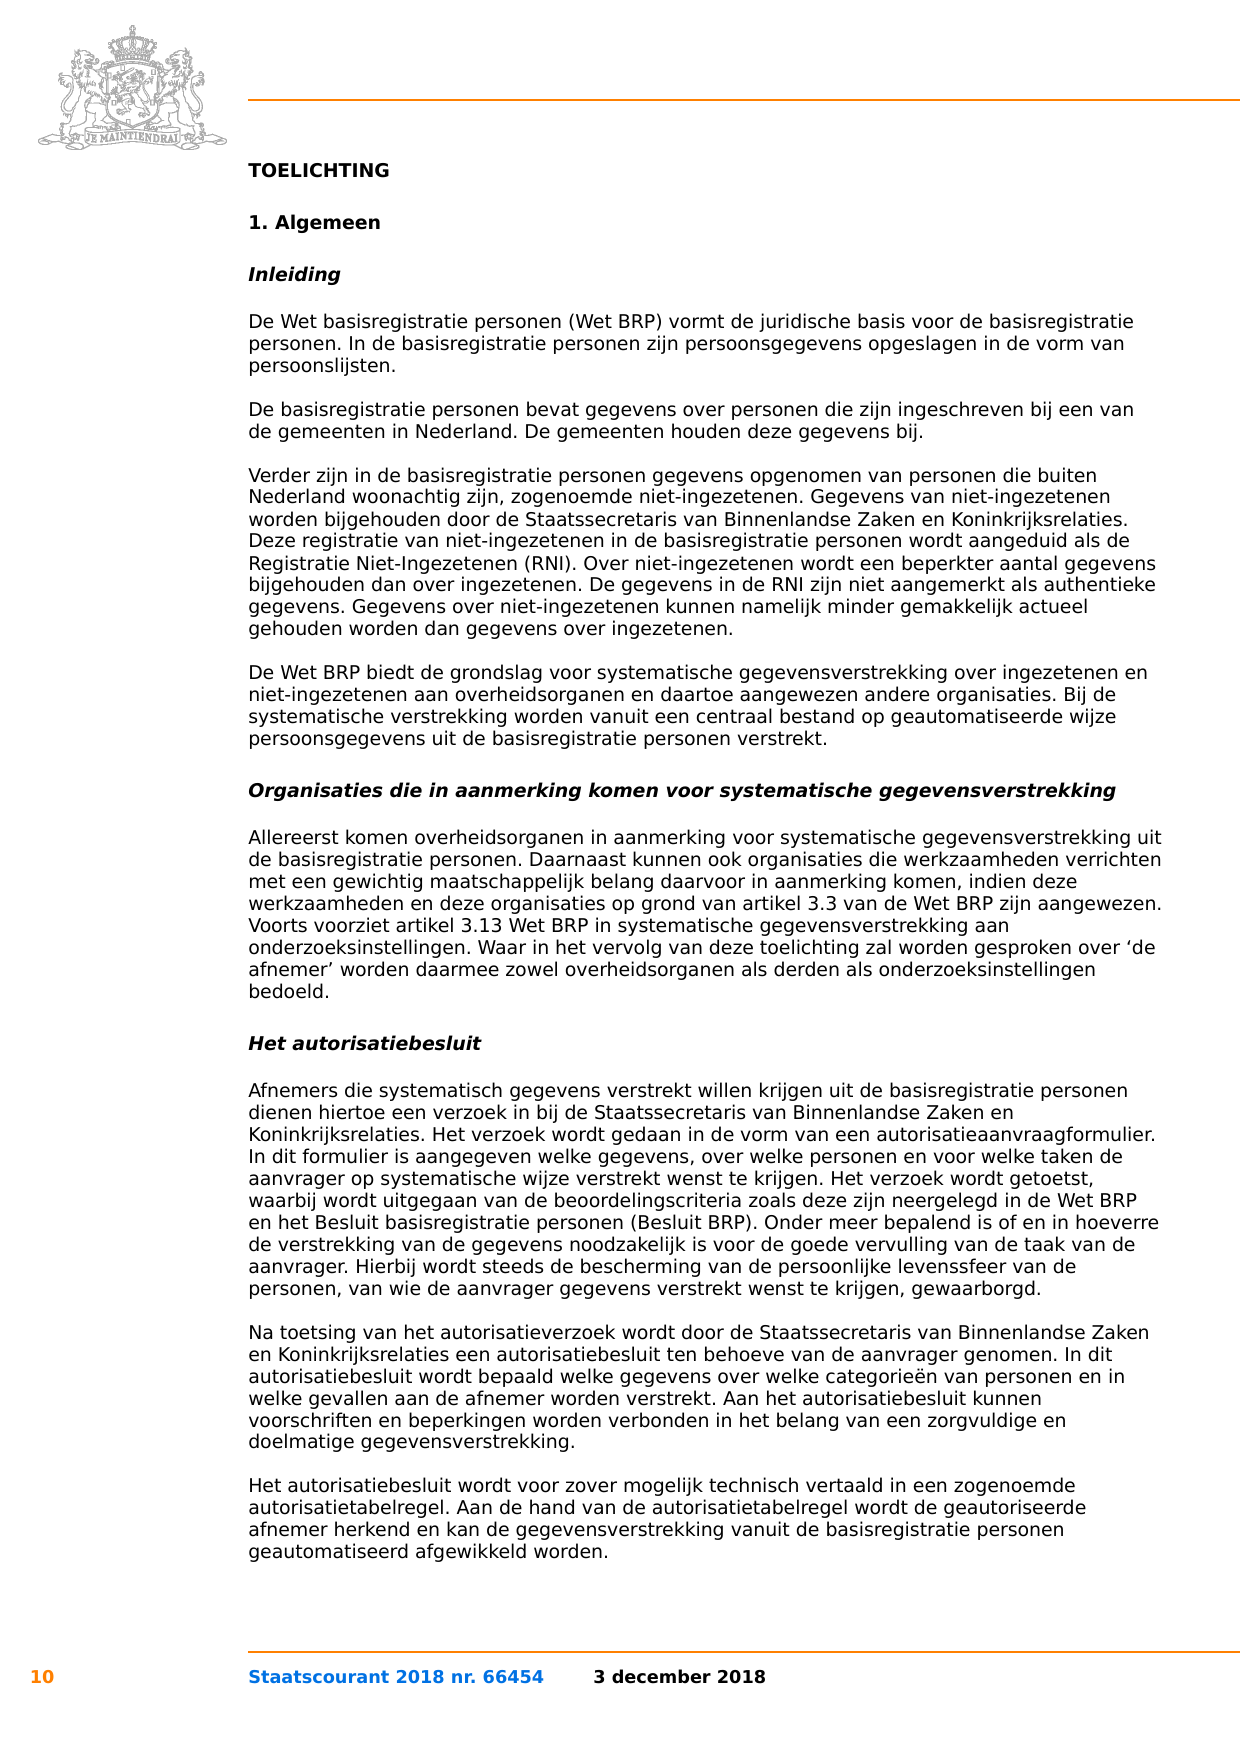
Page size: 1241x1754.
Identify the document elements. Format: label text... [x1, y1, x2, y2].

subtitle Organisaties die in aanmerking komen voor systematische gegevensverstrekking [248, 780, 1163, 802]
subtitle TOELICHTING [248, 160, 1163, 182]
text Het autorisatiebesluit wordt voor zover mogelijk technisch vertaald in een zogenoemde autorisatietabelregel. Aan de hand van de autorisatietabelregel wordt de geautoriseerde afnemer herkend en kan de gegevensverstrekking vanuit de basisregistratie personen geautomatiseerd afgewikkeld worden. [248, 1475, 1163, 1563]
text De Wet BRP biedt de grondslag voor systematische gegevensverstrekking over ingezetenen en niet-ingezetenen aan overheidsorganen en daartoe aangewezen andere organisaties. Bij de systematische verstrekking worden vanuit een centraal bestand op geautomatiseerde wijze persoonsgegevens uit de basisregistratie personen verstrekt. [248, 662, 1163, 750]
text Allereerst komen overheidsorganen in aanmerking voor systematische gegevensverstrekking uit de basisregistratie personen. Daarnaast kunnen ook organisaties die werkzaamheden verrichten met een gewichtig maatschappelijk belang daarvoor in aanmerking komen, indien deze werkzaamheden en deze organisaties op grond van artikel 3.3 van de Wet BRP zijn aangewezen. Voorts voorziet artikel 3.13 Wet BRP in systematische gegevensverstrekking aan onderzoeksinstellingen. Waar in het vervolg van deze toelichting zal worden gesproken over ‘de afnemer’ worden daarmee zowel overheidsorganen als derden als onderzoeksinstellingen bedoeld. [248, 827, 1163, 1003]
text Verder zijn in de basisregistratie personen gegevens opgenomen van personen die buiten Nederland woonachtig zijn, zogenoemde niet-ingezetenen. Gegevens van niet-ingezetenen worden bijgehouden door de Staatssecretaris van Binnenlandse Zaken en Koninkrijksrelaties. Deze registratie van niet-ingezetenen in de basisregistratie personen wordt aangeduid als de Registratie Niet-Ingezetenen (RNI). Over niet-ingezetenen wordt een beperkter aantal gegevens bijgehouden dan over ingezetenen. De gegevens in de RNI zijn niet aangemerkt als authentieke gegevens. Gegevens over niet-ingezetenen kunnen namelijk minder gemakkelijk actueel gehouden worden dan gegevens over ingezetenen. [248, 464, 1163, 640]
text Na toetsing van het autorisatieverzoek wordt door de Staatssecretaris van Binnenlandse Zaken en Koninkrijksrelaties een autorisatiebesluit ten behoeve van de aanvrager genomen. In dit autorisatiebesluit wordt bepaald welke gegevens over welke categorieën van personen en in welke gevallen aan de afnemer worden verstrekt. Aan het autorisatiebesluit kunnen voorschriften en beperkingen worden verbonden in het belang van een zorgvuldige en doelmatige gegevensverstrekking. [248, 1322, 1163, 1453]
picture [38, 25, 227, 150]
subtitle Het autorisatiebesluit [248, 1033, 1163, 1055]
subtitle Inleiding [248, 264, 1163, 286]
subtitle 1. Algemeen [248, 212, 1163, 234]
text De basisregistratie personen bevat gegevens over personen die zijn ingeschreven bij een van de gemeenten in Nederland. De gemeenten houden deze gegevens bij. [248, 399, 1163, 443]
text Afnemers die systematisch gegevens verstrekt willen krijgen uit de basisregistratie personen dienen hiertoe een verzoek in bij de Staatssecretaris van Binnenlandse Zaken en Koninkrijksrelaties. Het verzoek wordt gedaan in de vorm van een autorisatieaanvraagformulier. In dit formulier is aangegeven welke gegevens, over welke personen en voor welke taken de aanvrager op systematische wijze verstrekt wenst te krijgen. Het verzoek wordt getoetst, waarbij wordt uitgegaan van de beoordelingscriteria zoals deze zijn neergelegd in de Wet BRP en het Besluit basisregistratie personen (Besluit BRP). Onder meer bepalend is of en in hoeverre de verstrekking van de gegevens noodzakelijk is voor de goede vervulling van de taak van de aanvrager. Hierbij wordt steeds de bescherming van de persoonlijke levenssfeer van de personen, van wie de aanvrager gegevens verstrekt wenst te krijgen, gewaarborgd. [248, 1080, 1163, 1300]
text De Wet basisregistratie personen (Wet BRP) vormt de juridische basis voor de basisregistratie personen. In de basisregistratie personen zijn persoonsgegevens opgeslagen in de vorm van persoonslijsten. [248, 311, 1163, 377]
